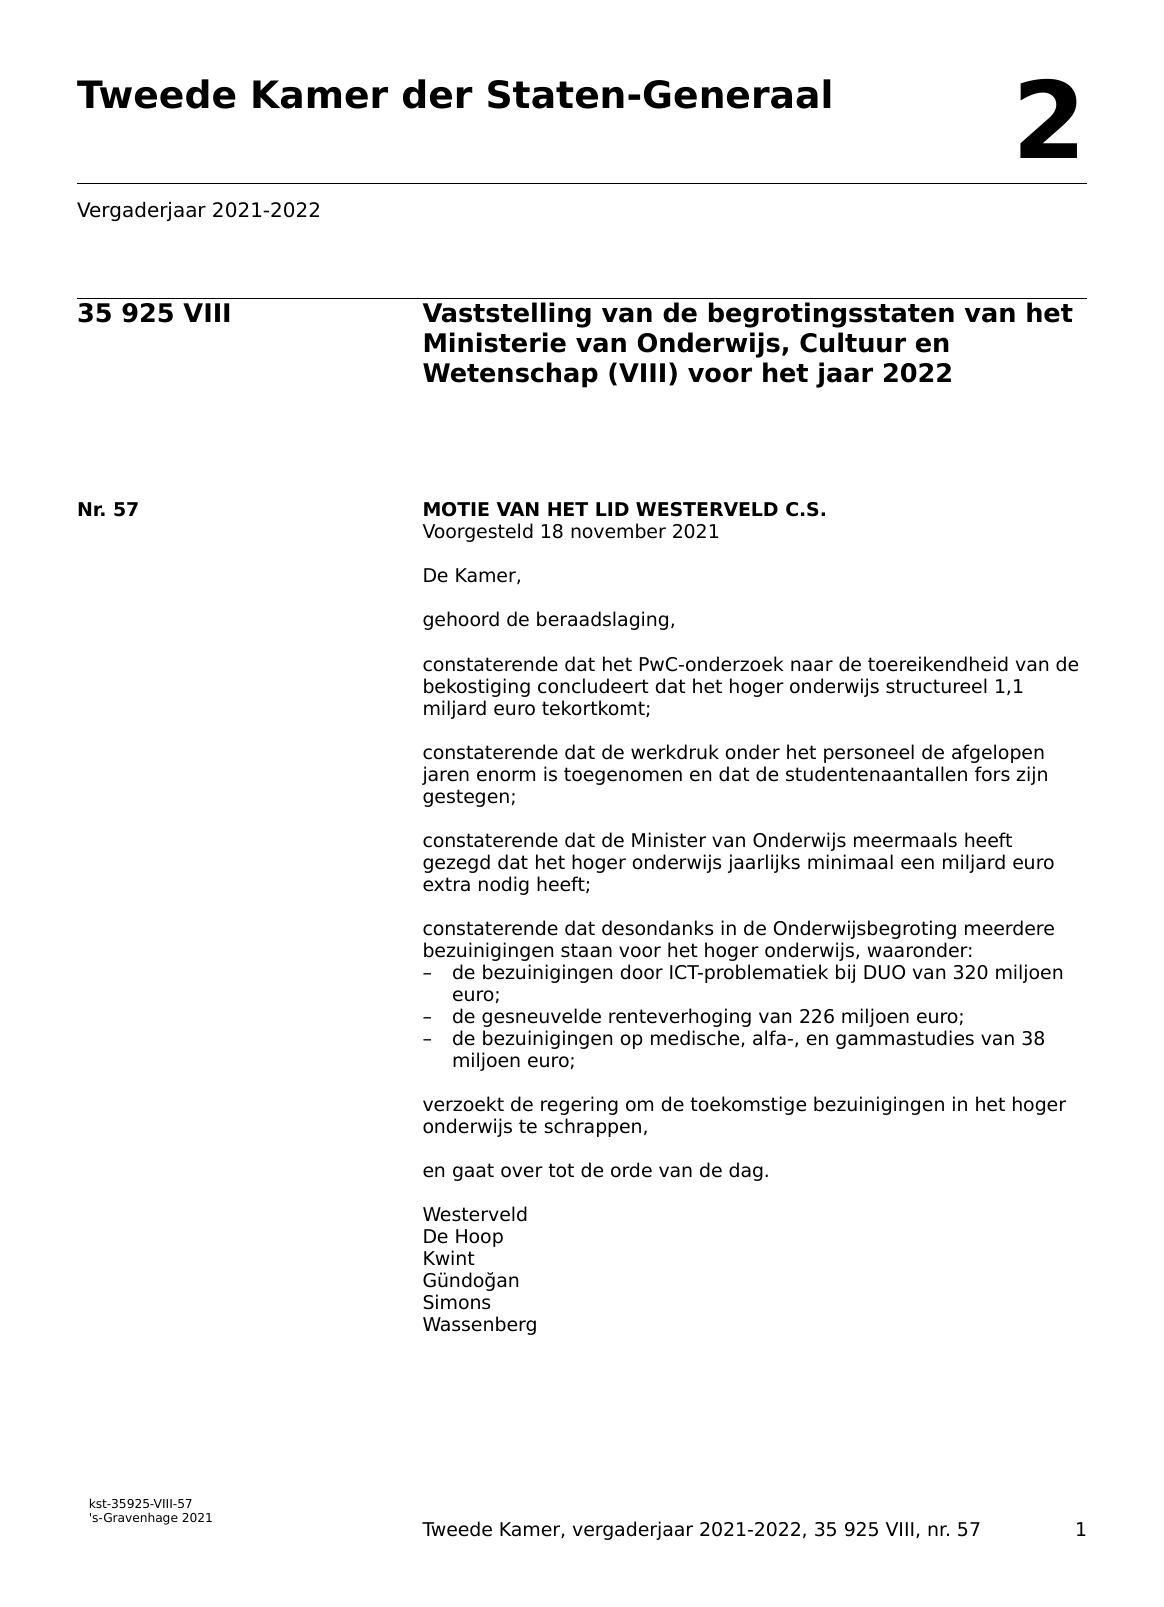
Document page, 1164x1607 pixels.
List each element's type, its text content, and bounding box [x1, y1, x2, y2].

text constaterende dat de werkdruk onder het personeel de afgelopen jaren enorm is toegenomen en dat de studentenaantallen fors zijn gestegen; [422, 742, 1087, 808]
text Kwint [422, 1248, 1087, 1270]
text Voorgesteld 18 november 2021 [422, 521, 1087, 543]
text constaterende dat de Minister van Onderwijs meermaals heeft gezegd dat het hoger onderwijs jaarlijks minimaal een miljard euro extra nodig heeft; [422, 830, 1087, 896]
text kst-35925-VIII-57 [88, 1497, 323, 1511]
text 's-Gravenhage 2021 [88, 1511, 323, 1525]
table_cell Vergaderjaar 2021-2022 [77, 184, 1087, 298]
text Gündoğan [422, 1270, 1087, 1292]
table_header Tweede Kamer der Staten-Generaal [77, 59, 886, 183]
text Westerveld [422, 1204, 1087, 1226]
text constaterende dat het PwC-onderzoek naar de toereikendheid van de bekostiging concludeert dat het hoger onderwijs structureel 1,1 miljard euro tekortkomt; [422, 653, 1087, 719]
text en gaat over tot de orde van de dag. [422, 1160, 1087, 1182]
text – de gesneuvelde renteverhoging van 226 miljoen euro; [422, 1006, 1087, 1028]
text – de bezuinigingen door ICT-problematiek bij DUO van 320 miljoen euro; [422, 962, 1087, 1006]
text De Kamer, [422, 565, 1087, 587]
text verzoekt de regering om de toekomstige bezuinigingen in het hoger onderwijs te schrappen, [422, 1094, 1087, 1138]
text constaterende dat desondanks in de Onderwijsbegroting meerdere bezuinigingen staan voor het hoger onderwijs, waaronder: [422, 918, 1087, 962]
subtitle 35 925 VIII Vaststelling van de begrotingsstaten van het Ministerie van Onderwijs, Cultuur en Wetenschap (VIII) voor het jaar 2022 [77, 299, 1087, 388]
text Wassenberg [422, 1314, 1087, 1336]
text – de bezuinigingen op medische, alfa-, en gammastudies van 38 miljoen euro; [422, 1028, 1087, 1072]
text De Hoop [422, 1226, 1087, 1248]
text Simons [422, 1292, 1087, 1314]
subtitle Nr. 57 MOTIE VAN HET LID WESTERVELD C.S. [77, 499, 1087, 521]
table_header 2 [886, 59, 1087, 183]
text gehoord de beraadslaging, [422, 609, 1087, 631]
